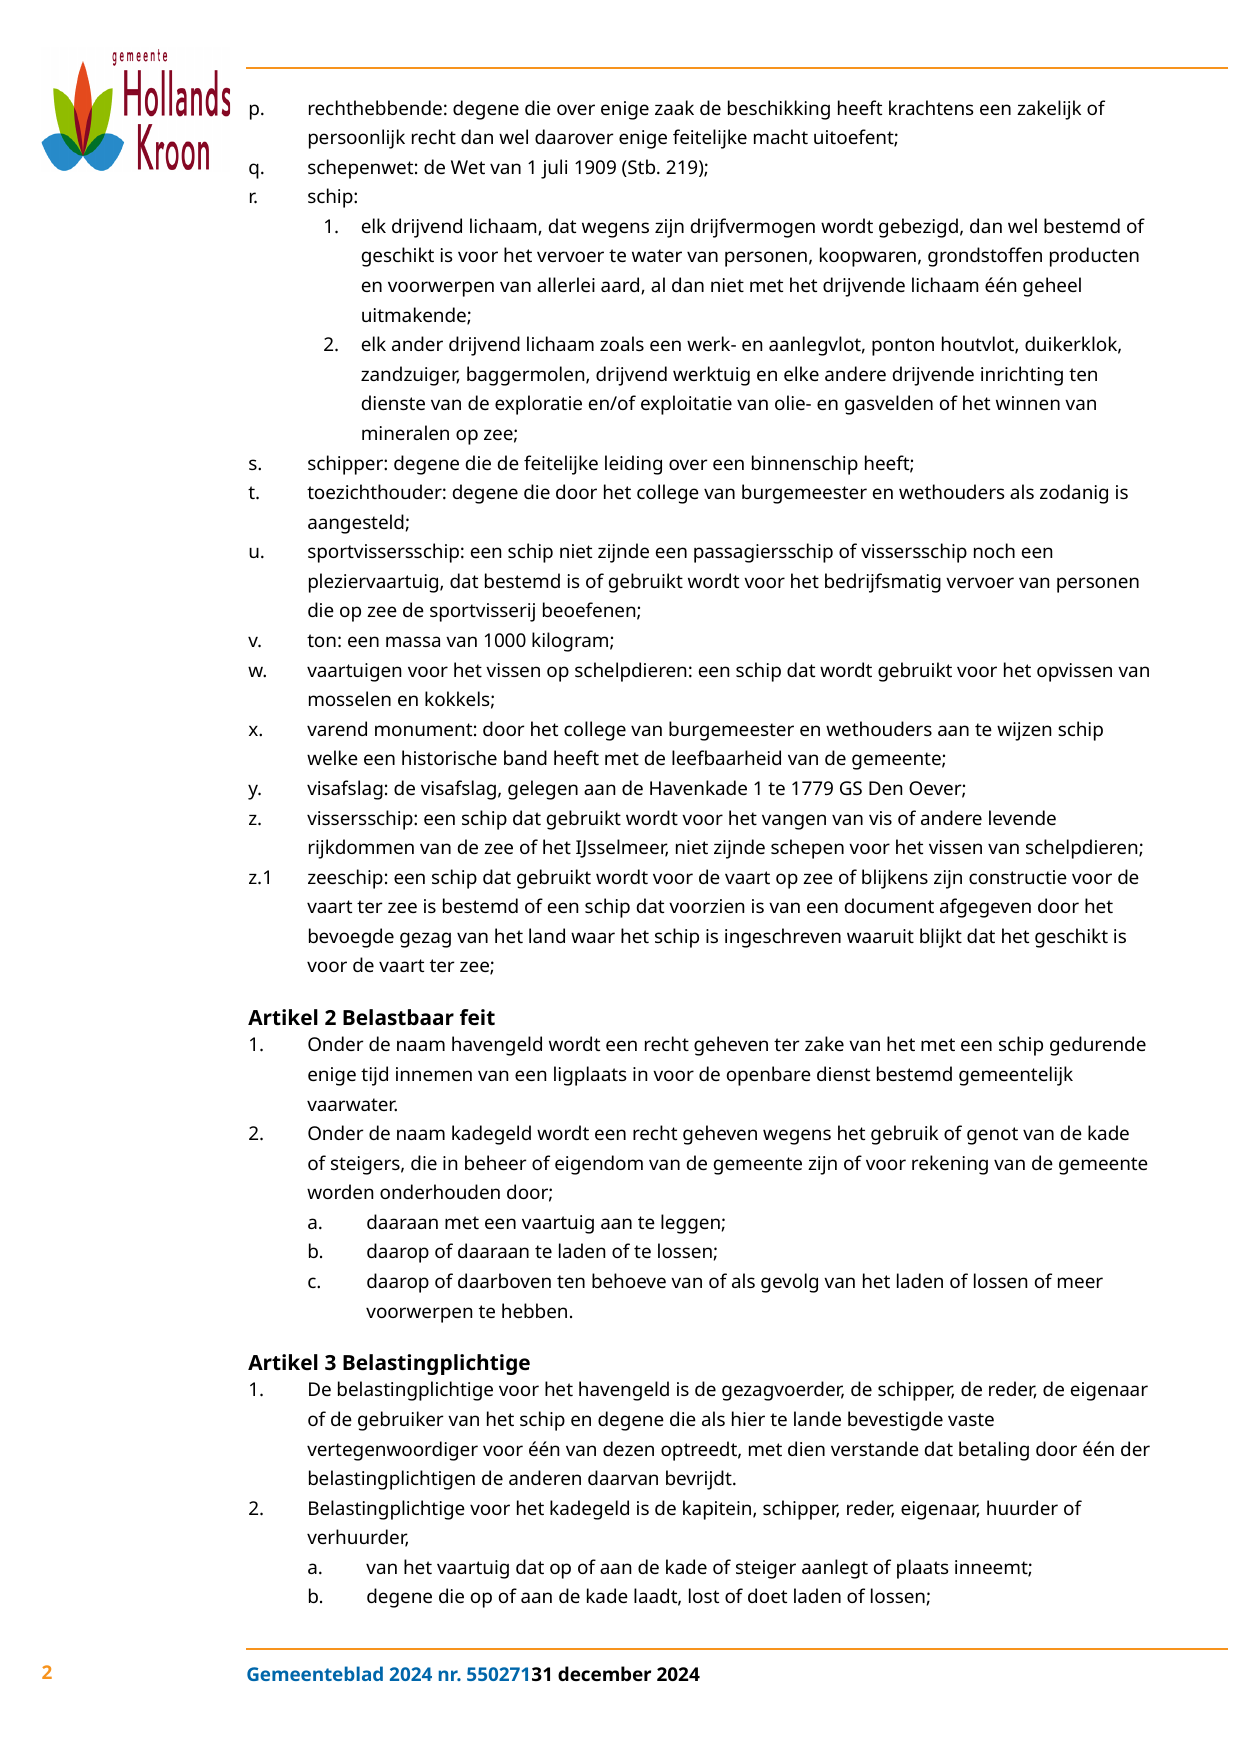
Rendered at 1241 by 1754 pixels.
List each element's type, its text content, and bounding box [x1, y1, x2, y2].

list degene die op of aan de kade laadt, lost of doet laden of lossen; [307, 1584, 1152, 1609]
list elk ander drijvend lichaam zoals een werk- en aanlegvlot, ponton houtvlot, duikerklok, zandzuiger, baggermolen, drijvend werktuig en elke andere drijvende inrichting ten dienste van de exploratie en/of exploitatie van olie- en gasvelden of het winnen van mineralen op zee; [323, 331, 1152, 446]
list schepenwet: de Wet van 1 juli 1909 (Stb. 219); [248, 154, 1152, 180]
list ton: een massa van 1000 kilogram; [248, 627, 1152, 653]
list vissersschip: een schip dat gebruikt wordt voor het vangen van vis of andere levende rijkdommen van de zee of het IJsselmeer, niet zijnde schepen voor het vissen van schelpdieren; [248, 805, 1152, 860]
list varend monument: door het college van burgemeester en wethouders aan te wijzen schip welke een historische band heeft met de leefbaarheid van de gemeente; [248, 716, 1152, 771]
list Belastingplichtige voor het kadegeld is de kapitein, schipper, reder, eigenaar, huurder of verhuurder, [248, 1495, 1152, 1550]
list elk drijvend lichaam, dat wegens zijn drijfvermogen wordt gebezigd, dan wel bestemd of geschikt is voor het vervoer te water van personen, koopwaren, grondstoffen producten en voorwerpen van allerlei aard, al dan niet met het drijvende lichaam één geheel uitmakende; [323, 213, 1152, 328]
list zeeschip: een schip dat gebruikt wordt voor de vaart op zee of blijkens zijn constructie voor de vaart ter zee is bestemd of een schip dat voorzien is van een document afgegeven door het bevoegde gezag van het land waar het schip is ingeschreven waaruit blijkt dat het geschikt is voor de vaart ter zee; [248, 864, 1152, 978]
list visafslag: de visafslag, gelegen aan de Havenkade 1 te 1779 GS Den Oever; [248, 775, 1152, 801]
list daarop of daaraan te laden of te lossen; [307, 1239, 1152, 1264]
list De belastingplichtige voor het havengeld is de gezagvoerder, de schipper, de reder, de eigenaar of de gebruiker van het schip en degene die als hier te lande bevestigde vaste vertegenwoordiger voor één van dezen optreedt, met dien verstande dat betaling door één der belastingplichtigen de anderen daarvan bevrijdt. [248, 1377, 1152, 1491]
list schip: [248, 183, 1152, 209]
list rechthebbende: degene die over enige zaak de beschikking heeft krachtens een zakelijk of persoonlijk recht dan wel daarover enige feitelijke macht uitoefent; [248, 95, 1152, 150]
list van het vaartuig dat op of aan de kade of steiger aanlegt of plaats inneemt; [307, 1554, 1152, 1580]
list schipper: degene die de feitelijke leiding over een binnenschip heeft; [248, 450, 1152, 476]
list Onder de naam havengeld wordt een recht geheven ter zake van het met een schip gedurende enige tijd innemen van een ligplaats in voor de openbare dienst bestemd gemeentelijk vaarwater. [248, 1032, 1152, 1116]
picture [41, 47, 231, 172]
list sportvissersschip: een schip niet zijnde een passagiersschip of vissersschip noch een pleziervaartuig, dat bestemd is of gebruikt wordt voor het bedrijfsmatig vervoer van personen die op zee de sportvisserij beoefenen; [248, 538, 1152, 623]
text Artikel 2 Belastbaar feit [248, 1003, 1152, 1032]
text Artikel 3 Belastingplichtige [248, 1348, 1152, 1377]
list daaraan met een vaartuig aan te leggen; [307, 1209, 1152, 1235]
list toezichthouder: degene die door het college van burgemeester en wethouders als zodanig is aangesteld; [248, 479, 1152, 535]
list Onder de naam kadegeld wordt een recht geheven wegens het gebruik of genot van de kade of steigers, die in beheer of eigendom van de gemeente zijn of voor rekening van de gemeente worden onderhouden door; [248, 1120, 1152, 1205]
list vaartuigen voor het vissen op schelpdieren: een schip dat wordt gebruikt voor het opvissen van mosselen en kokkels; [248, 657, 1152, 712]
list daarop of daarboven ten behoeve van of als gevolg van het laden of lossen of meer voorwerpen te hebben. [307, 1268, 1152, 1323]
